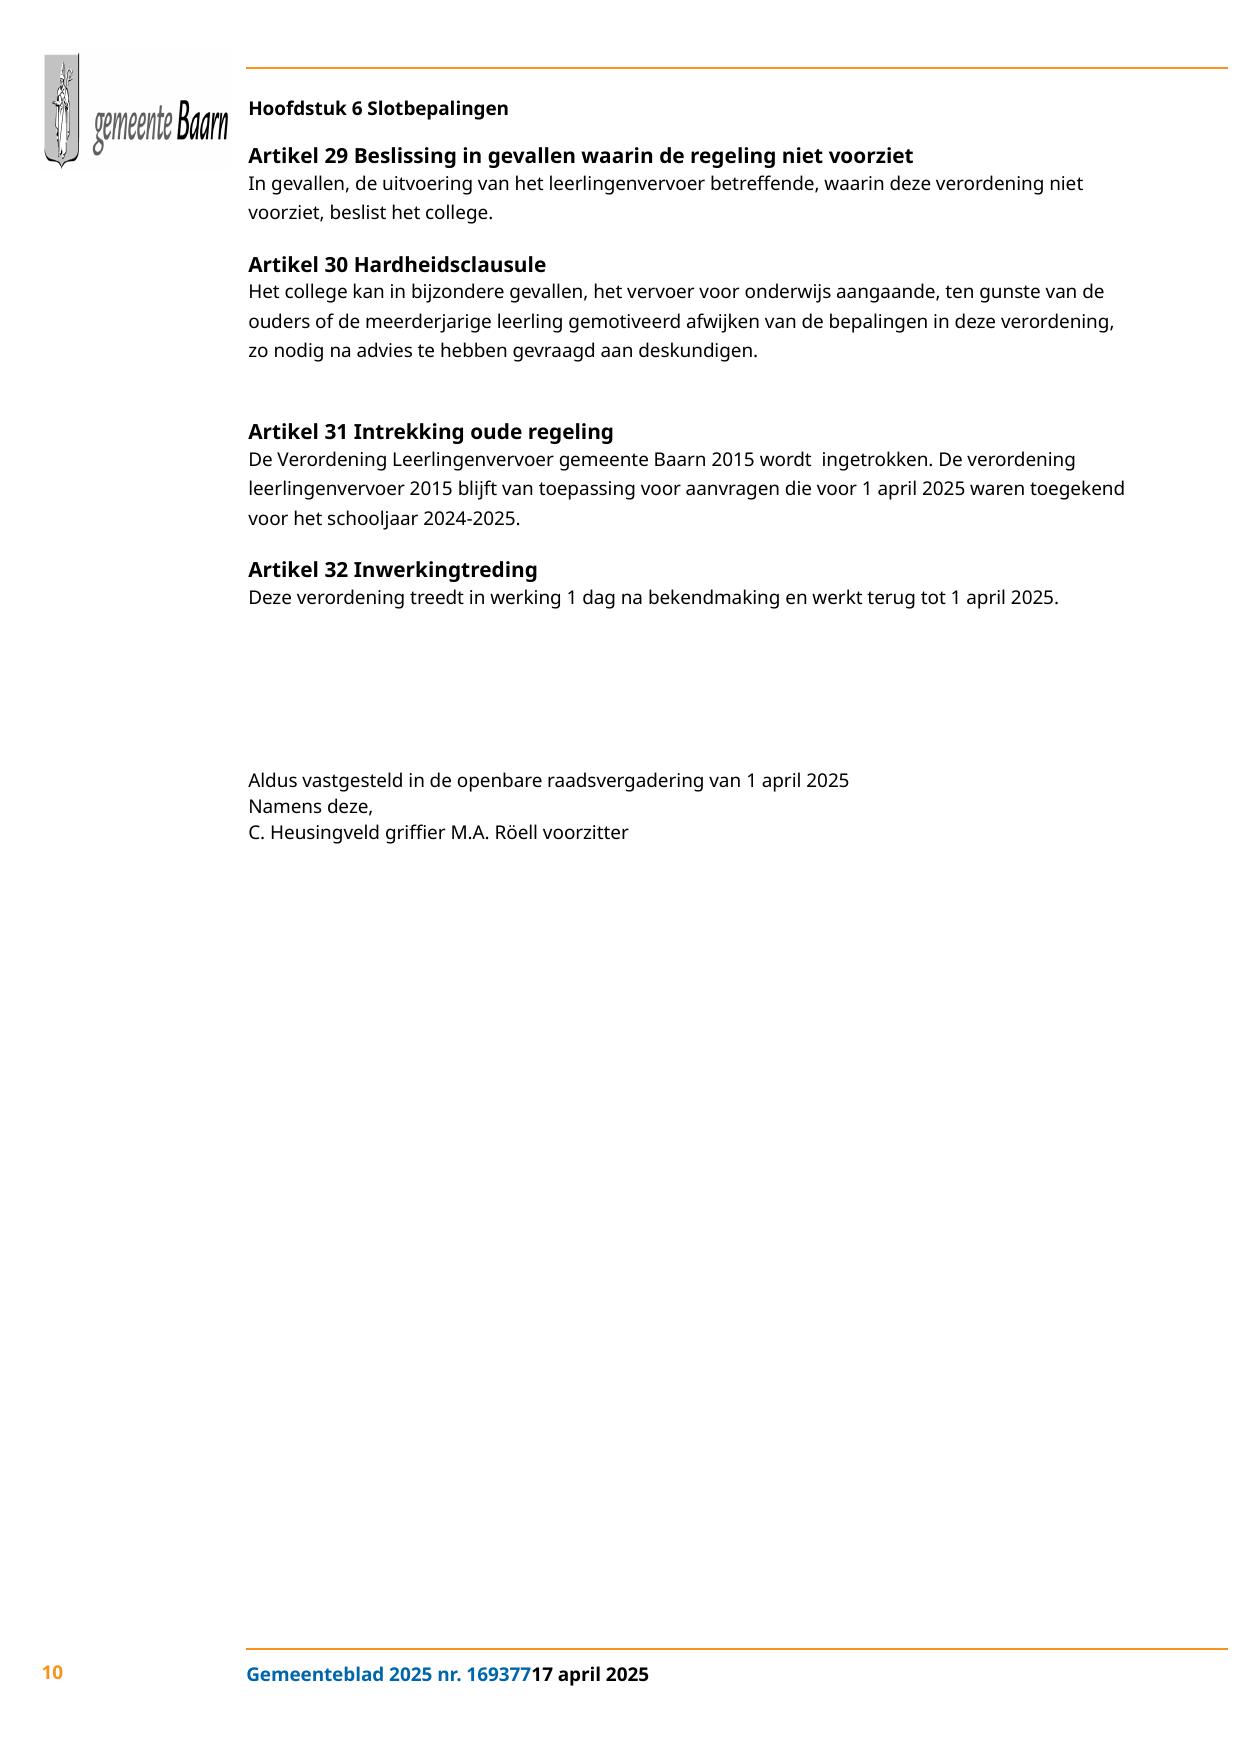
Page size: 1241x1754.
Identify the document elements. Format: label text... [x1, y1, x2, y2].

text Artikel 31 Intrekking oude regeling [248, 417, 1152, 446]
text Artikel 32 Inwerkingtreding [248, 555, 1152, 584]
text Het college kan in bijzondere gevallen, het vervoer voor onderwijs aangaande, ten gunste van de ouders of de meerderjarige leerling gemotiveerd afwijken van de bepalingen in deze verordening, zo nodig na advies te hebben gevraagd aan deskundigen. [248, 278, 1152, 363]
text In gevallen, de uitvoering van het leerlingenvervoer betreffende, waarin deze verordening niet voorziet, beslist het college. [248, 170, 1152, 225]
text Aldus vastgesteld in de openbare raadsvergadering van 1 april 2025 [248, 767, 1152, 793]
picture [41, 47, 231, 172]
text Namens deze, [248, 793, 1152, 819]
text De Verordening Leerlingenvervoer gemeente Baarn 2015 wordt ingetrokken. De verordening leerlingenvervoer 2015 blijft van toepassing voor aanvragen die voor 1 april 2025 waren toegekend voor het schooljaar 2024-2025. [248, 446, 1152, 531]
text C. Heusingveld griffier M.A. Röell voorzitter [248, 819, 1152, 845]
text Artikel 29 Beslissing in gevallen waarin de regeling niet voorziet [248, 141, 1152, 170]
text Deze verordening treedt in werking 1 dag na bekendmaking en werkt terug tot 1 april 2025. [248, 584, 1152, 609]
text Artikel 30 Hardheidsclausule [248, 250, 1152, 278]
text Hoofdstuk 6 Slotbepalingen [248, 95, 1152, 121]
